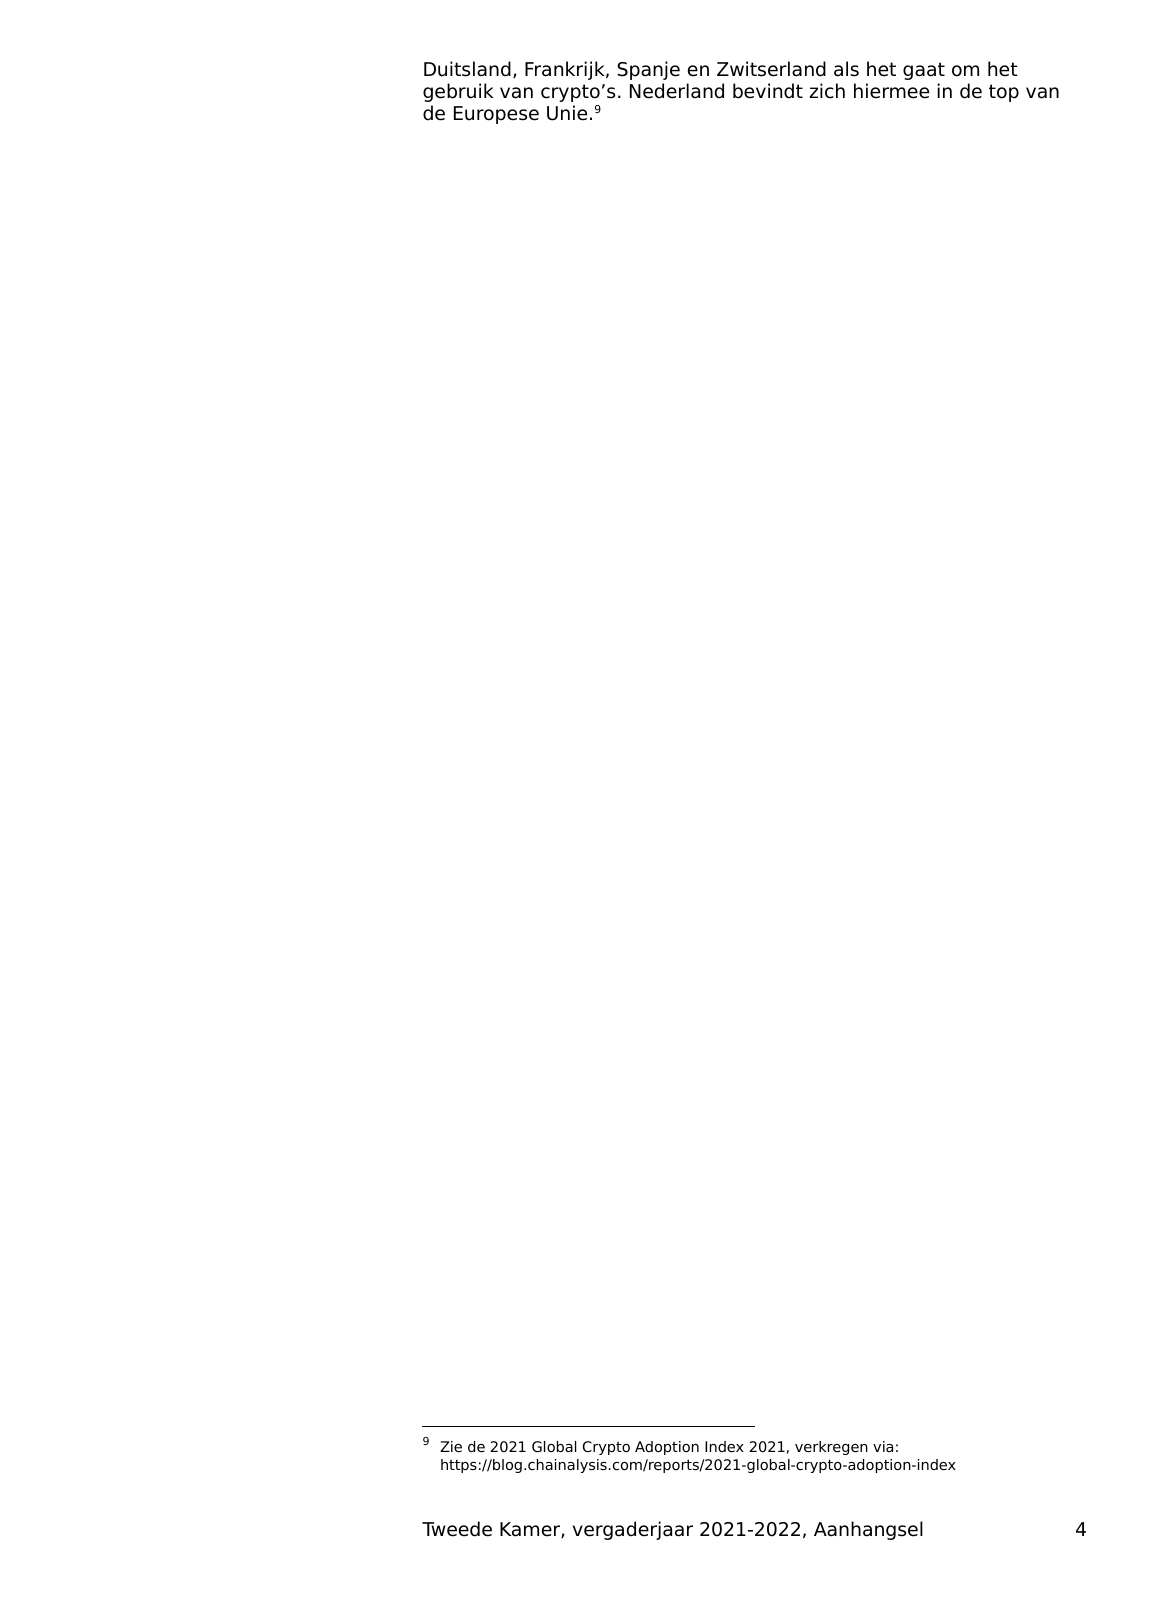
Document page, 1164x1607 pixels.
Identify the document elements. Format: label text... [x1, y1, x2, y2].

text Zie de 2021 Global Crypto Adoption Index 2021, verkregen via: https://blog.chainalysis.com/reports/2021-global-crypto-adoption-index [422, 1435, 1087, 1474]
text Duitsland, Frankrijk, Spanje en Zwitserland als het gaat om het gebruik van crypto’s. Nederland bevindt zich hiermee in de top van de Europese Unie. [422, 59, 1087, 125]
